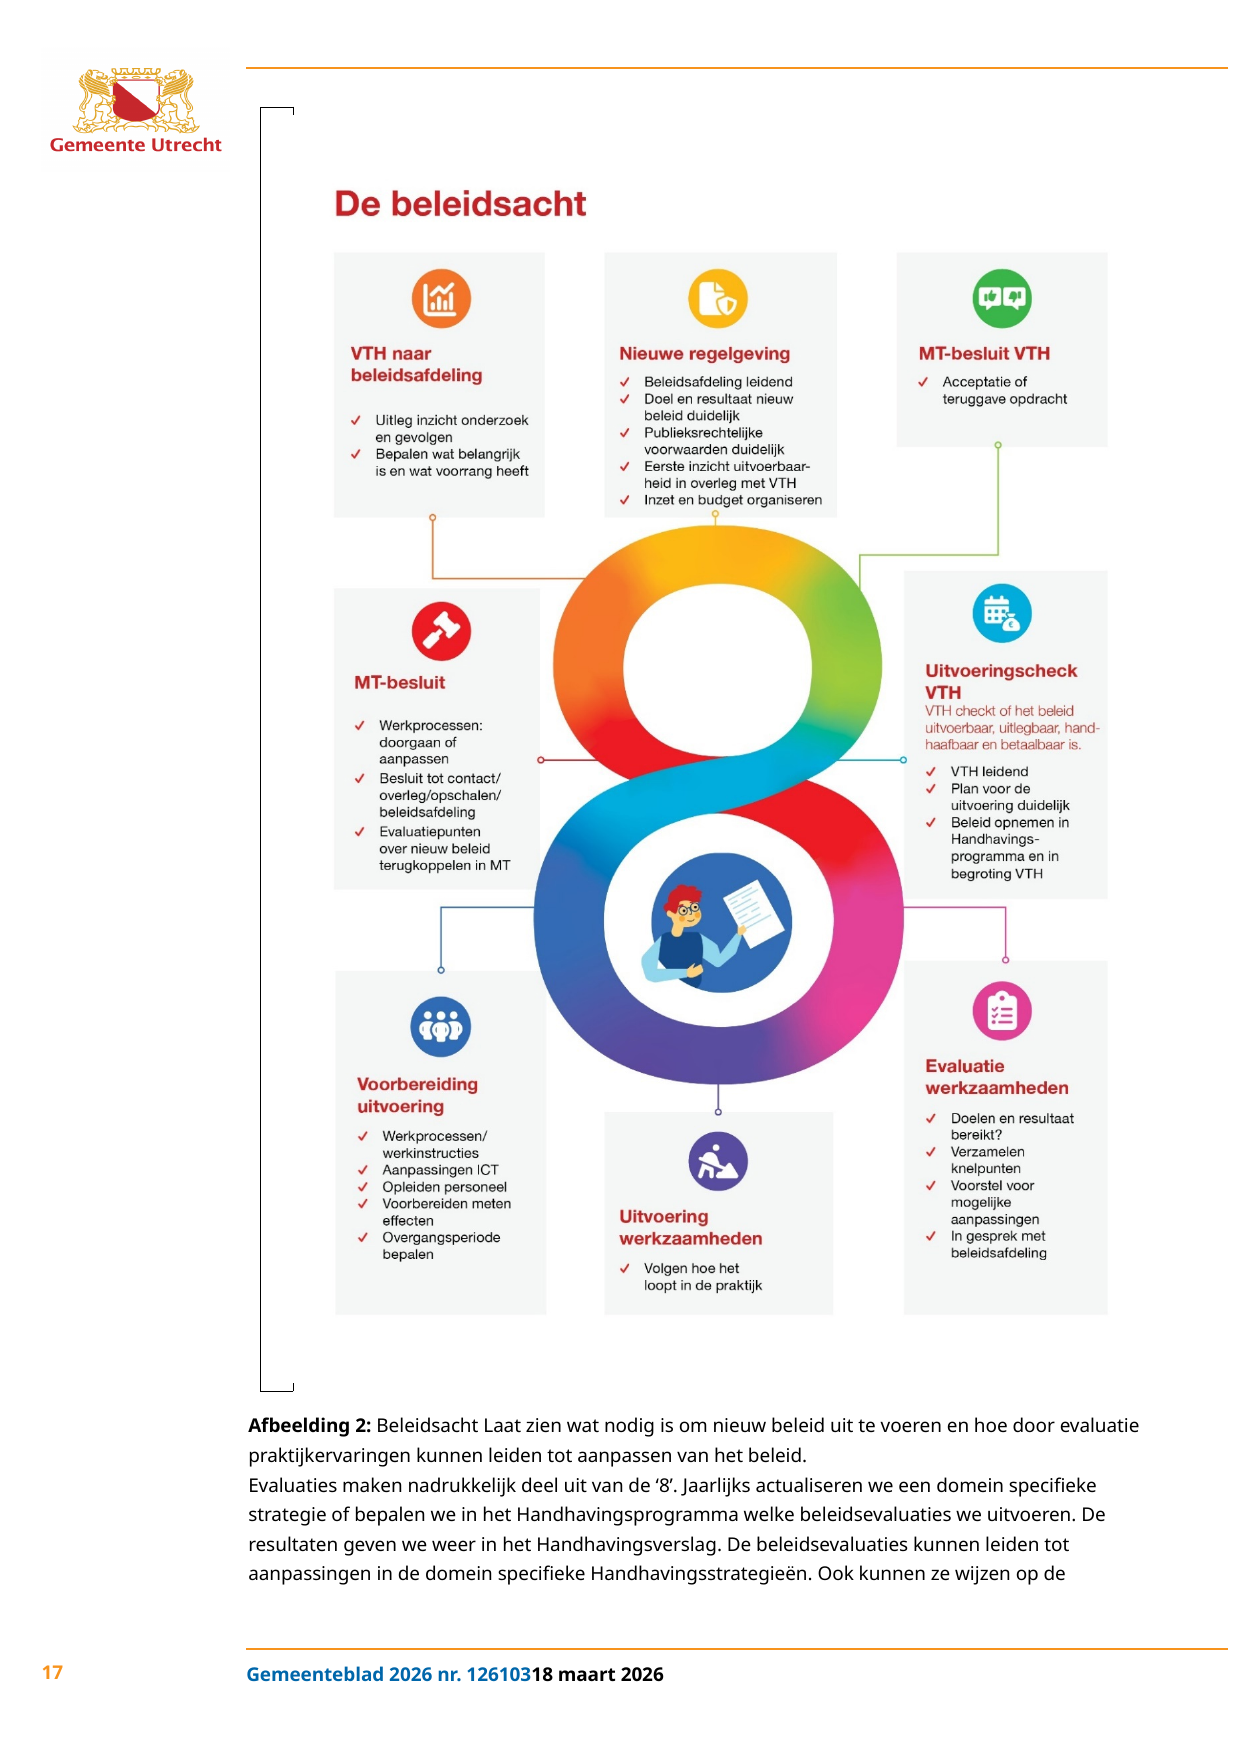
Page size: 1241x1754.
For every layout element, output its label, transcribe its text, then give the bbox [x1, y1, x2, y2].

picture [41, 47, 231, 172]
text Evaluaties maken nadrukkelijk deel uit van de ‘8’. Jaarlijks actualiseren we een domein specifieke strategie of bepalen we in het Handhavingsprogramma welke beleidsevaluaties we uitvoeren. De resultaten geven we weer in het Handhavingsverslag. De beleidsevaluaties kunnen leiden tot aanpassingen in de domein specifieke Handhavingsstrategieën. Ook kunnen ze wijzen op de [248, 1472, 1152, 1586]
text Afbeelding 2: Beleidsacht Laat zien wat nodig is om nieuw beleid uit te voeren en hoe door evaluatie praktijkervaringen kunnen leiden tot aanpassen van het beleid. [248, 1413, 1152, 1468]
picture [268, 115, 1173, 1383]
